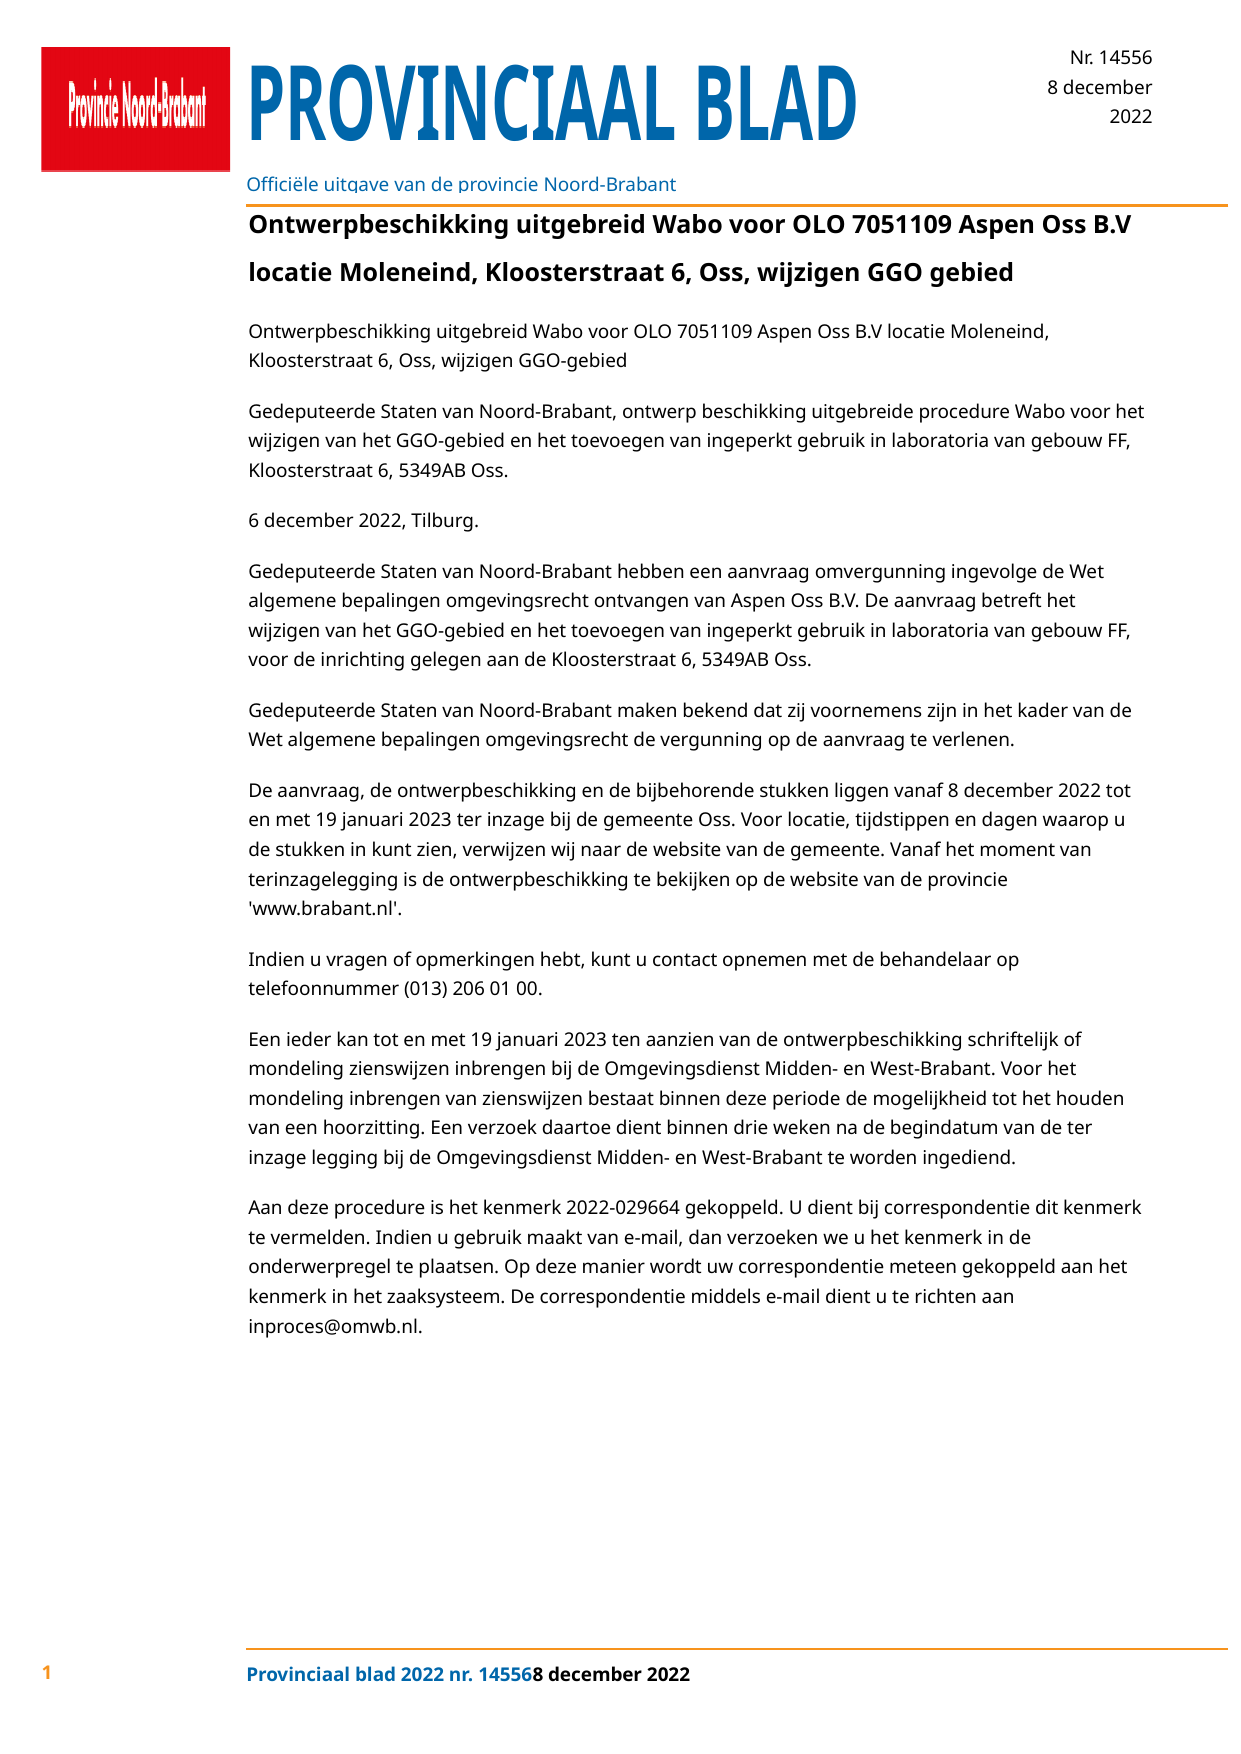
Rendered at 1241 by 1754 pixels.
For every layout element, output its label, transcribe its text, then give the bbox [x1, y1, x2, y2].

text Gedeputeerde Staten van Noord-Brabant hebben een aanvraag omvergunning ingevolge de Wet algemene bepalingen omgevingsrecht ontvangen van Aspen Oss B.V. De aanvraag betreft het wijzigen van het GGO-gebied en het toevoegen van ingeperkt gebruik in laboratoria van gebouw FF, voor de inrichting gelegen aan de Kloosterstraat 6, 5349AB Oss. [248, 558, 1152, 672]
text Gedeputeerde Staten van Noord-Brabant maken bekend dat zij voornemens zijn in het kader van de Wet algemene bepalingen omgevingsrecht de vergunning op de aanvraag te verlenen. [248, 697, 1152, 752]
text Een ieder kan tot en met 19 januari 2023 ten aanzien van de ontwerpbeschikking schriftelijk of mondeling zienswijzen inbrengen bij de Omgevingsdienst Midden- en West-Brabant. Voor het mondeling inbrengen van zienswijzen bestaat binnen deze periode de mogelijkheid tot het houden van een hoorzitting. Een verzoek daartoe dient binnen drie weken na de begindatum van de ter inzage legging bij de Omgevingsdienst Midden- en West-Brabant te worden ingediend. [248, 1026, 1152, 1170]
text 6 december 2022, Tilburg. [248, 507, 1152, 533]
text Ontwerpbeschikking uitgebreid Wabo voor OLO 7051109 Aspen Oss B.V locatie Moleneind, Kloosterstraat 6, Oss, wijzigen GGO gebied [248, 207, 1152, 288]
text Gedeputeerde Staten van Noord-Brabant, ontwerp beschikking uitgebreide procedure Wabo voor het wijzigen van het GGO-gebied en het toevoegen van ingeperkt gebruik in laboratoria van gebouw FF, Kloosterstraat 6, 5349AB Oss. [248, 398, 1152, 483]
text Ontwerpbeschikking uitgebreid Wabo voor OLO 7051109 Aspen Oss B.V locatie Moleneind, Kloosterstraat 6, Oss, wijzigen GGO-gebied [248, 318, 1152, 373]
text Aan deze procedure is het kenmerk 2022-029664 gekoppeld. U dient bij correspondentie dit kenmerk te vermelden. Indien u gebruik maakt van e-mail, dan verzoeken we u het kenmerk in de onderwerpregel te plaatsen. Op deze manier wordt uw correspondentie meteen gekoppeld aan het kenmerk in het zaaksysteem. De correspondentie middels e-mail dient u te richten aan inproces@omwb.nl. [248, 1194, 1152, 1339]
picture [41, 47, 231, 172]
text De aanvraag, de ontwerpbeschikking en de bijbehorende stukken liggen vanaf 8 december 2022 tot en met 19 januari 2023 ter inzage bij de gemeente Oss. Voor locatie, tijdstippen en dagen waarop u de stukken in kunt zien, verwijzen wij naar de website van de gemeente. Vanaf het moment van terinzagelegging is de ontwerpbeschikking te bekijken op de website van de provincie 'www.brabant.nl'. [248, 777, 1152, 921]
text Indien u vragen of opmerkingen hebt, kunt u contact opnemen met de behandelaar op telefoonnummer (013) 206 01 00. [248, 946, 1152, 1001]
